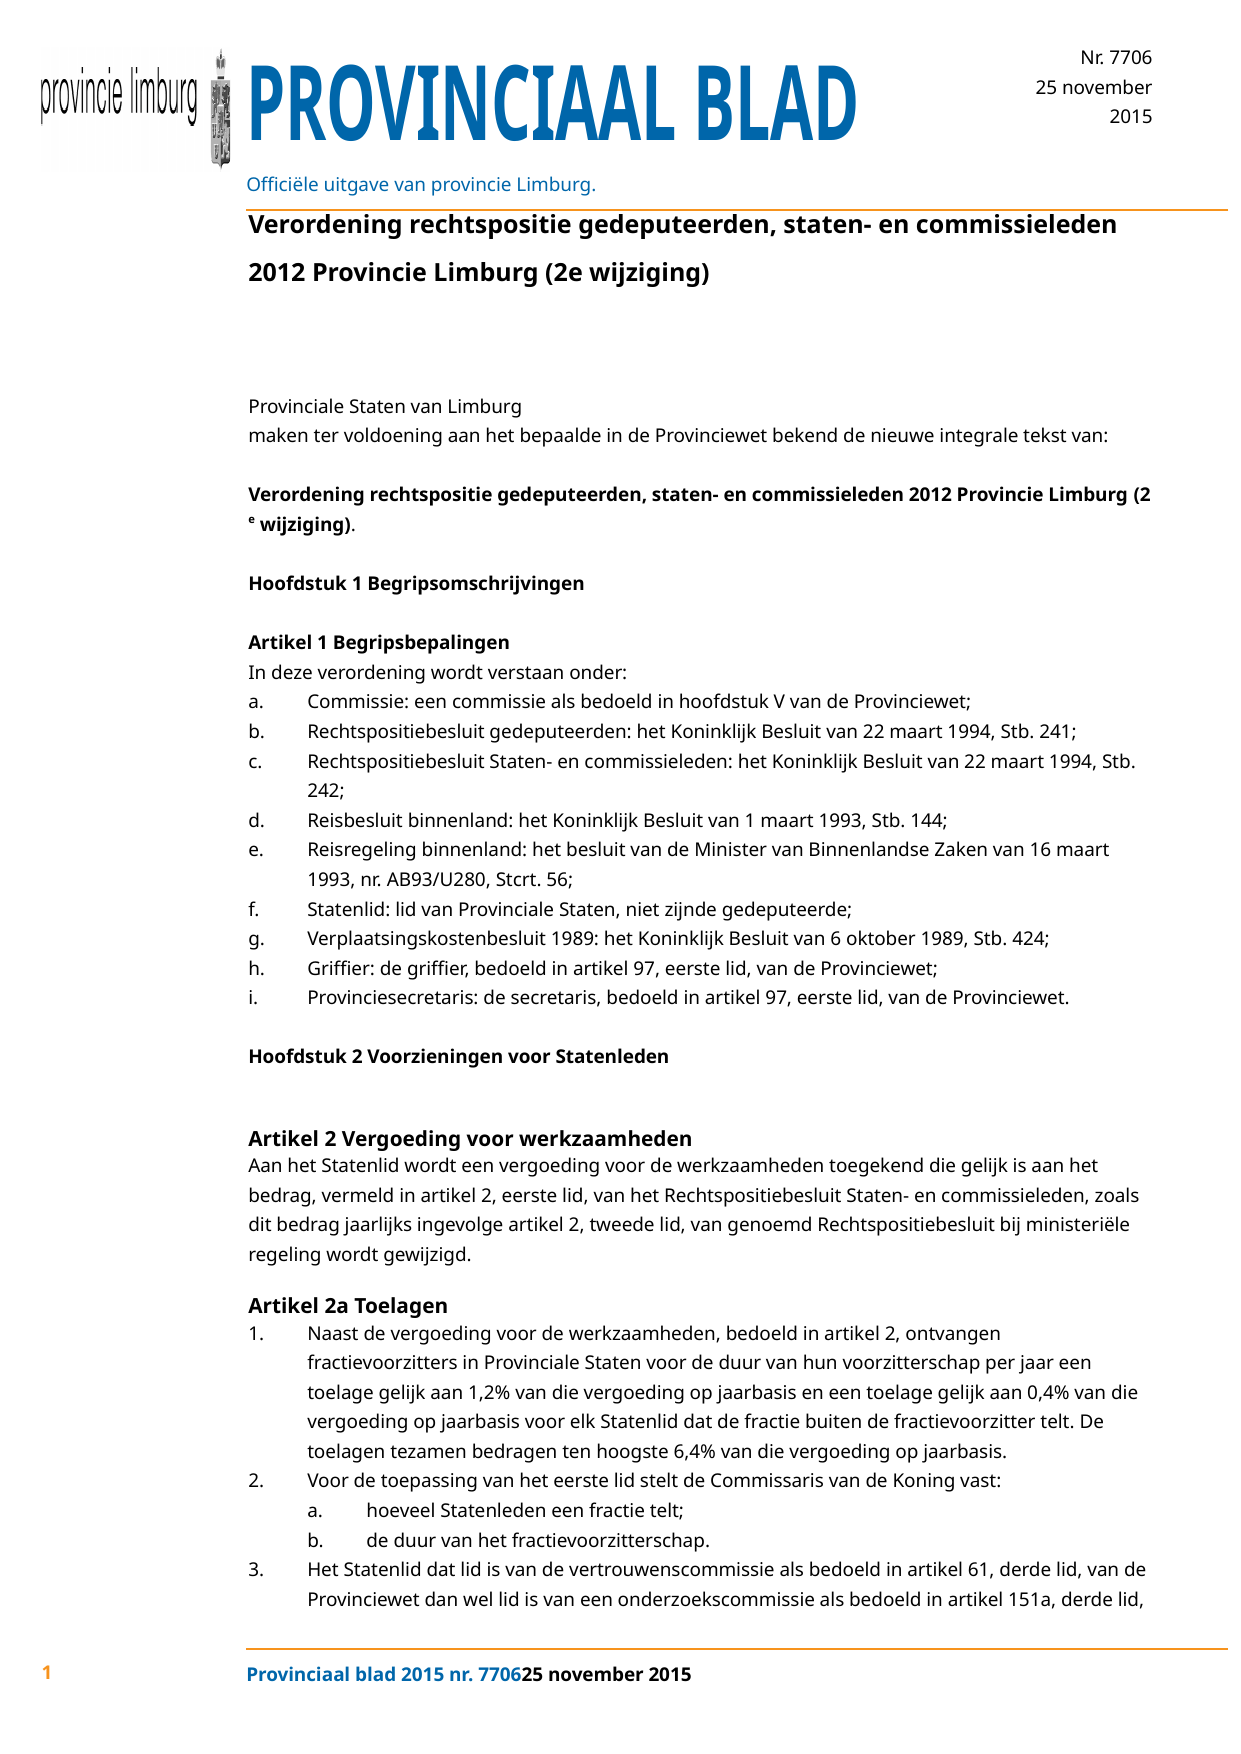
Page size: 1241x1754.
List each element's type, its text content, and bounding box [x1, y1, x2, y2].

text Provinciale Staten van Limburg [248, 393, 1152, 419]
text Aan het Statenlid wordt een vergoeding voor de werkzaamheden toegekend die gelijk is aan het bedrag, vermeld in artikel 2, eerste lid, van het Rechtspositiebesluit Staten- en commissieleden, zoals dit bedrag jaarlijks ingevolge artikel 2, tweede lid, van genoemd Rechtspositiebesluit bij ministeriële regeling wordt gewijzigd. [248, 1152, 1152, 1267]
list Naast de vergoeding voor de werkzaamheden, bedoeld in artikel 2, ontvangen fractievoorzitters in Provinciale Staten voor de duur van hun voorzitterschap per jaar een toelage gelijk aan 1,2% van die vergoeding op jaarbasis en een toelage gelijk aan 0,4% van die vergoeding op jaarbasis voor elk Statenlid dat de fractie buiten de fractievoorzitter telt. De toelagen tezamen bedragen ten hoogste 6,4% van die vergoeding op jaarbasis. [248, 1320, 1152, 1464]
text In deze verordening wordt verstaan onder: [248, 659, 1152, 685]
picture [41, 47, 231, 172]
list Verplaatsingskostenbesluit 1989: het Koninklijk Besluit van 6 oktober 1989, Stb. 424; [248, 925, 1152, 951]
list de duur van het fractievoorzitterschap. [307, 1527, 1152, 1553]
text Artikel 2 Vergoeding voor werkzaamheden [248, 1124, 1152, 1152]
list Reisregeling binnenland: het besluit van de Minister van Binnenlandse Zaken van 16 maart 1993, nr. AB93/U280, Stcrt. 56; [248, 837, 1152, 892]
text Artikel 1 Begripsbepalingen [248, 629, 1152, 655]
list Griffier: de griffier, bedoeld in artikel 97, eerste lid, van de Provinciewet; [248, 955, 1152, 981]
text Verordening rechtspositie gedeputeerden, staten- en commissieleden 2012 Provincie Limburg (2 e wijziging). [248, 482, 1152, 537]
list Commissie: een commissie als bedoeld in hoofdstuk V van de Provinciewet; [248, 689, 1152, 714]
text maken ter voldoening aan het bepaalde in de Provinciewet bekend de nieuwe integrale tekst van: [248, 422, 1152, 448]
list Statenlid: lid van Provinciale Staten, niet zijnde gedeputeerde; [248, 896, 1152, 922]
list Reisbesluit binnenland: het Koninklijk Besluit van 1 maart 1993, Stb. 144; [248, 807, 1152, 833]
list Het Statenlid dat lid is van de vertrouwenscommissie als bedoeld in artikel 61, derde lid, van de Provinciewet dan wel lid is van een onderzoekscommissie als bedoeld in artikel 151a, derde lid, [248, 1556, 1152, 1612]
text Hoofdstuk 1 Begripsomschrijvingen [248, 570, 1152, 596]
text Artikel 2a Toelagen [248, 1291, 1152, 1320]
text Verordening rechtspositie gedeputeerden, staten- en commissieleden 2012 Provincie Limburg (2e wijziging) [248, 211, 1152, 288]
list Rechtspositiebesluit Staten- en commissieleden: het Koninklijk Besluit van 22 maart 1994, Stb. 242; [248, 748, 1152, 803]
list hoeveel Statenleden een fractie telt; [307, 1497, 1152, 1523]
text Hoofdstuk 2 Voorzieningen voor Statenleden [248, 1044, 1152, 1069]
list Provinciesecretaris: de secretaris, bedoeld in artikel 97, eerste lid, van de Provinciewet. [248, 984, 1152, 1010]
list Voor de toepassing van het eerste lid stelt de Commissaris van de Koning vast: [248, 1468, 1152, 1493]
list Rechtspositiebesluit gedeputeerden: het Koninklijk Besluit van 22 maart 1994, Stb. 241; [248, 718, 1152, 744]
